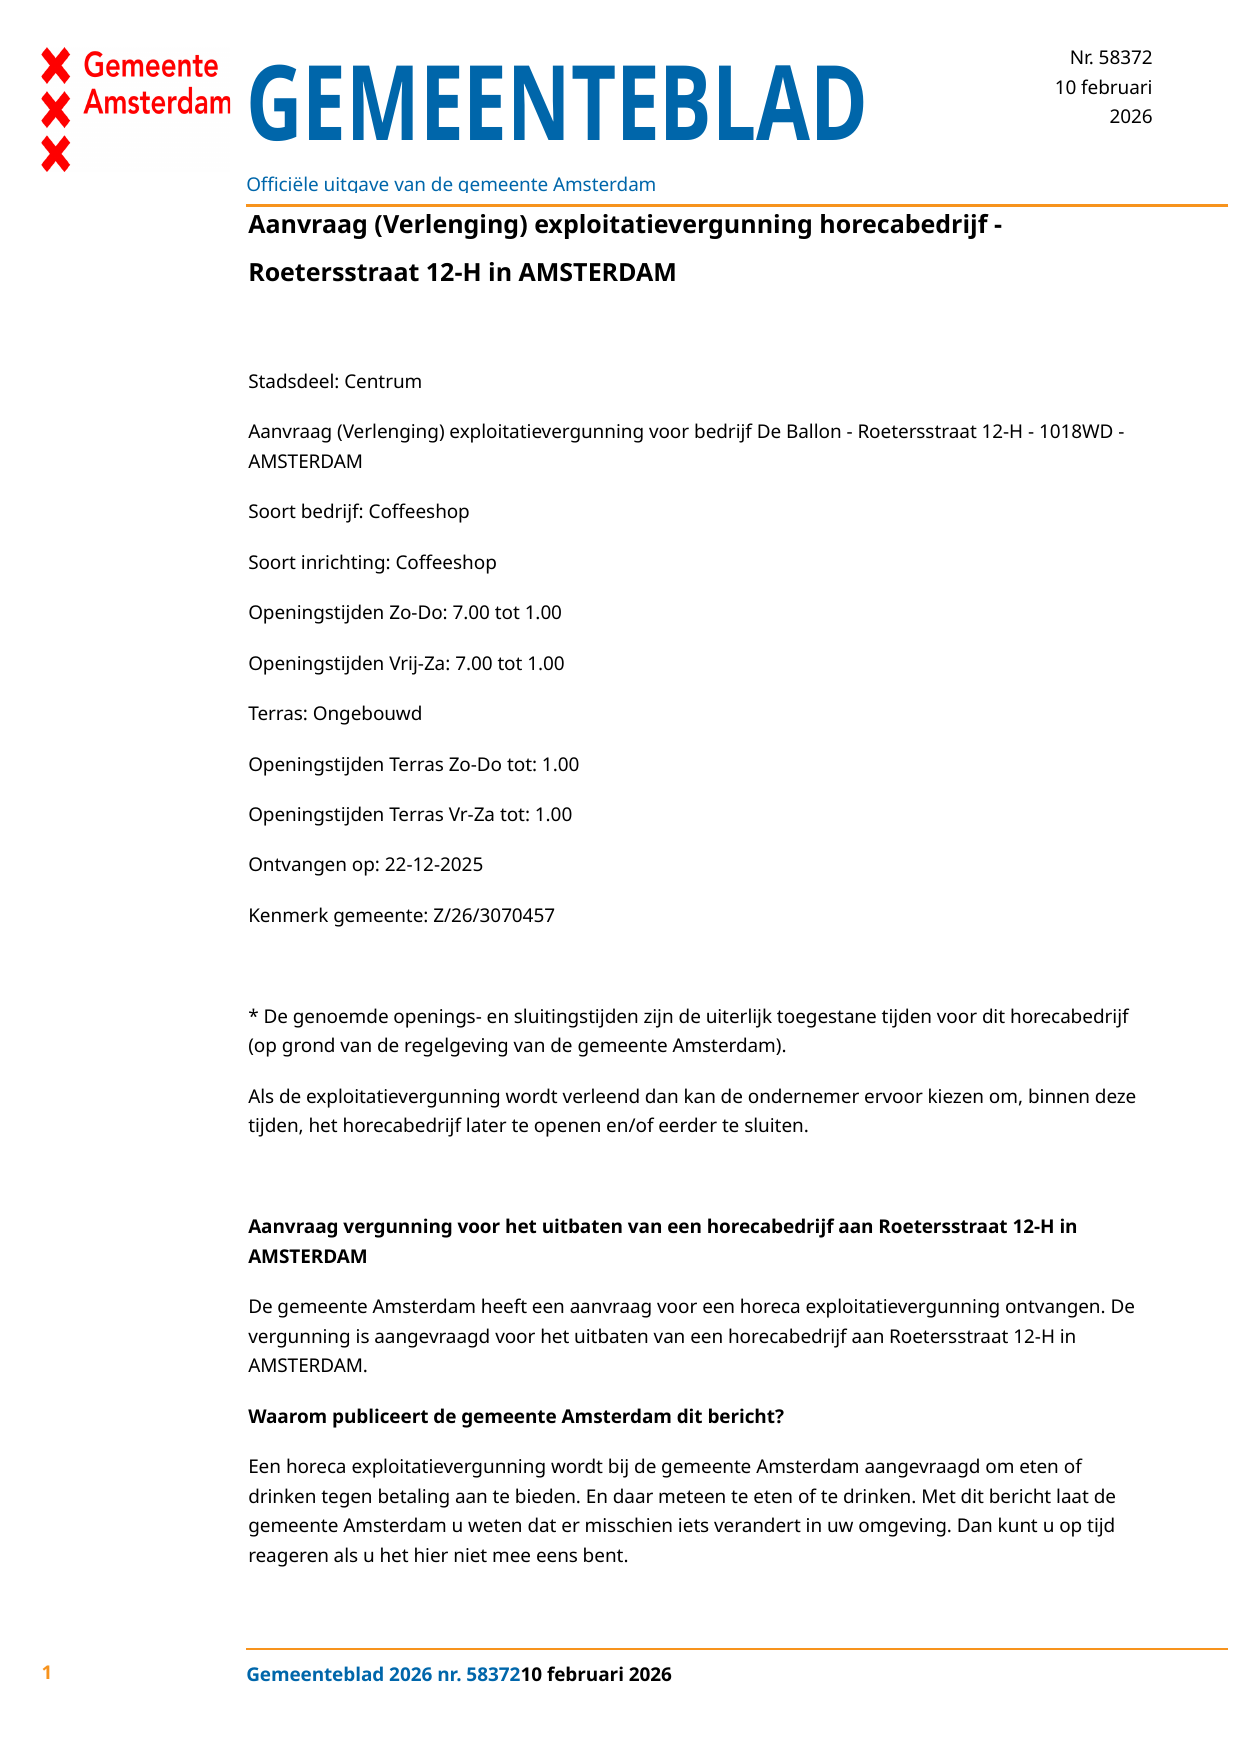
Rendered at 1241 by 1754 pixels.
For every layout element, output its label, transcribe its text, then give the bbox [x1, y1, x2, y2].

text Een horeca exploitatievergunning wordt bij de gemeente Amsterdam aangevraagd om eten of drinken tegen betaling aan te bieden. En daar meteen te eten of te drinken. Met dit bericht laat de gemeente Amsterdam u weten dat er misschien iets verandert in uw omgeving. Dan kunt u op tijd reageren als u het hier niet mee eens bent. [248, 1453, 1152, 1568]
text Soort inrichting: Coffeeshop [248, 549, 1152, 575]
text Aanvraag (Verlenging) exploitatievergunning voor bedrijf De Ballon - Roetersstraat 12-H - 1018WD - AMSTERDAM [248, 419, 1152, 474]
text Openingstijden Terras Zo-Do tot: 1.00 [248, 751, 1152, 777]
text De gemeente Amsterdam heeft een aanvraag voor een horeca exploitatievergunning ontvangen. De vergunning is aangevraagd voor het uitbaten van een horecabedrijf aan Roetersstraat 12-H in AMSTERDAM. [248, 1293, 1152, 1378]
text Aanvraag vergunning voor het uitbaten van een horecabedrijf aan Roetersstraat 12-H in AMSTERDAM [248, 1213, 1152, 1269]
text Ontvangen op: 22-12-2025 [248, 852, 1152, 877]
text Aanvraag (Verlenging) exploitatievergunning horecabedrijf - Roetersstraat 12-H in AMSTERDAM [248, 207, 1152, 288]
text Openingstijden Vrij-Za: 7.00 tot 1.00 [248, 650, 1152, 676]
text Kenmerk gemeente: Z/26/3070457 [248, 902, 1152, 928]
text Openingstijden Terras Vr-Za tot: 1.00 [248, 801, 1152, 827]
text Soort bedrijf: Coffeeshop [248, 499, 1152, 524]
text Als de exploitatievergunning wordt verleend dan kan de ondernemer ervoor kiezen om, binnen deze tijden, het horecabedrijf later te openen en/of eerder te sluiten. [248, 1083, 1152, 1138]
text Terras: Ongebouwd [248, 700, 1152, 726]
text Waarom publiceert de gemeente Amsterdam dit bericht? [248, 1403, 1152, 1429]
picture [41, 47, 231, 172]
text Openingstijden Zo-Do: 7.00 tot 1.00 [248, 599, 1152, 625]
text Stadsdeel: Centrum [248, 368, 1152, 394]
text * De genoemde openings- en sluitingstijden zijn de uiterlijk toegestane tijden voor dit horecabedrijf (op grond van de regelgeving van de gemeente Amsterdam). [248, 1003, 1152, 1058]
